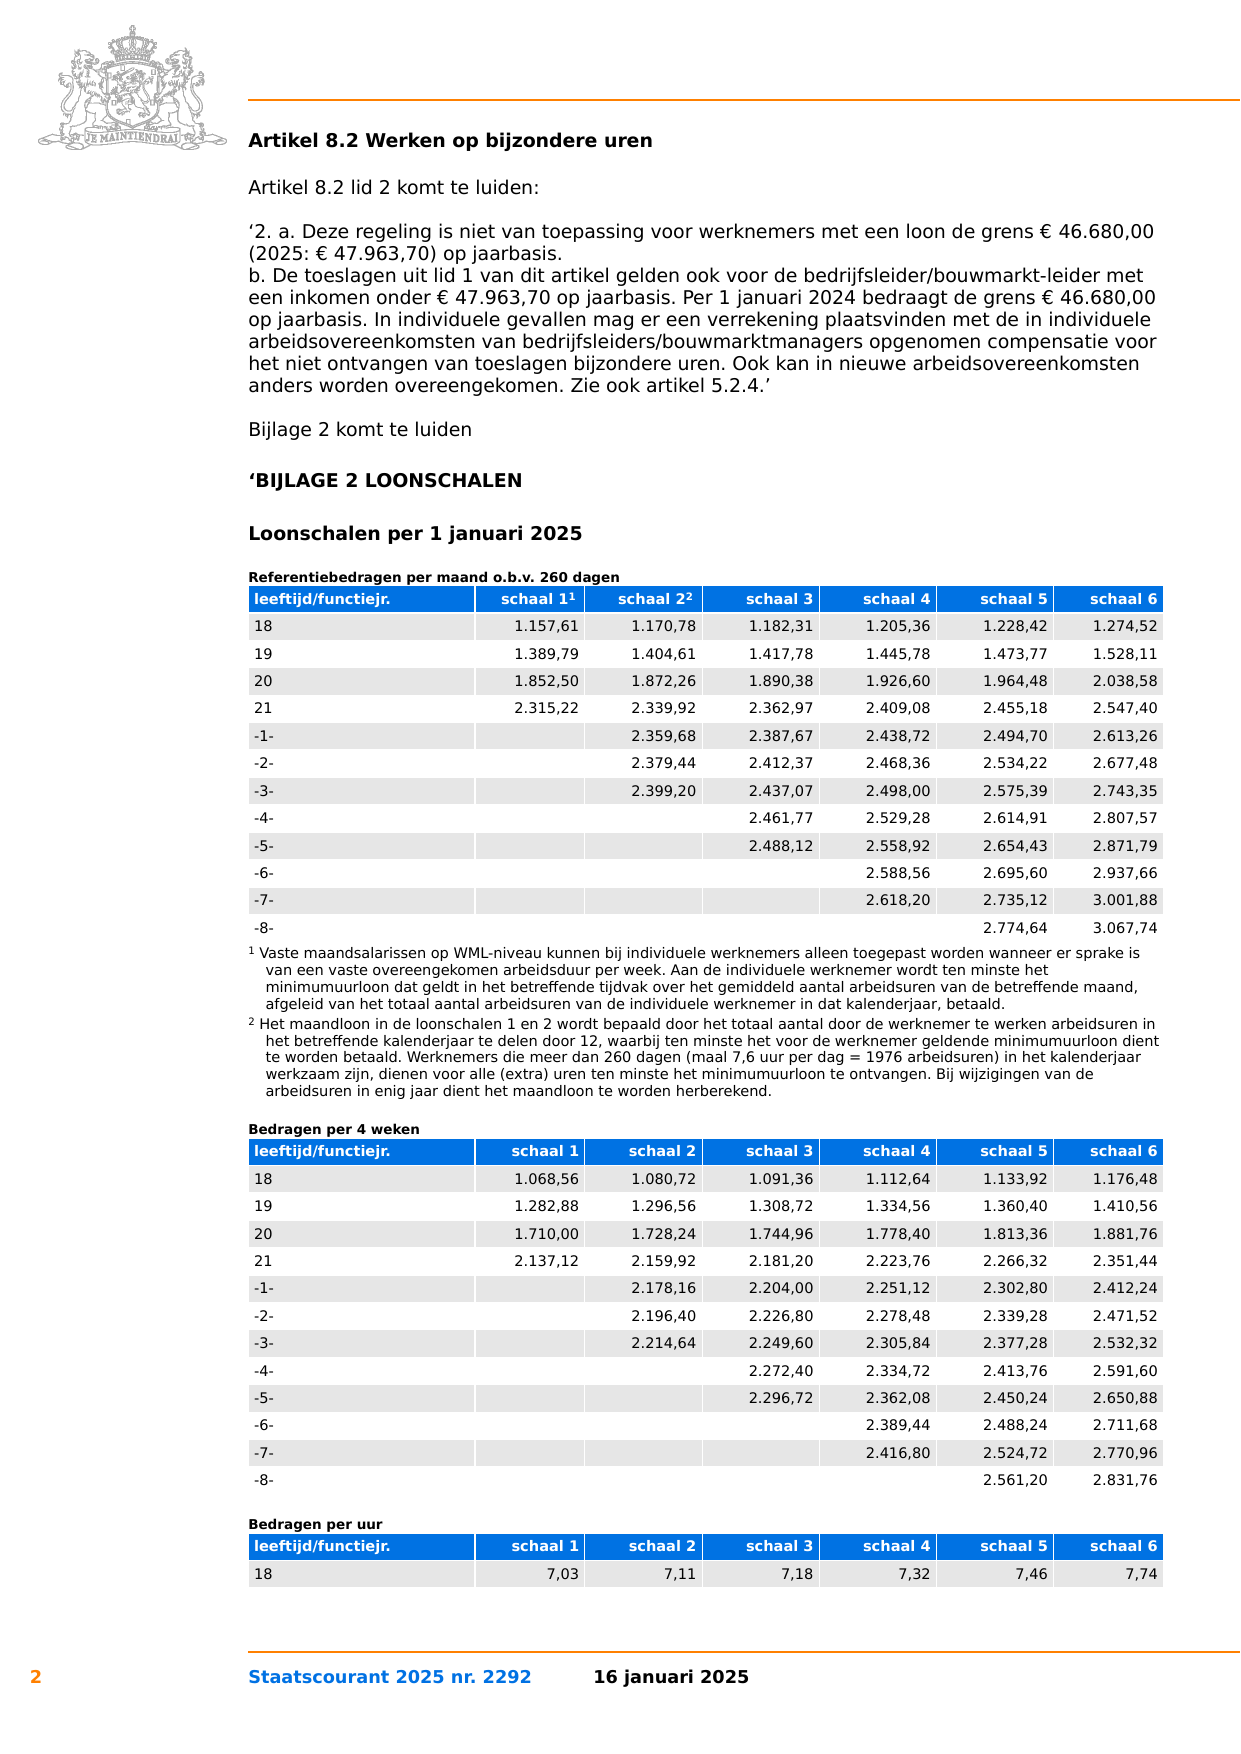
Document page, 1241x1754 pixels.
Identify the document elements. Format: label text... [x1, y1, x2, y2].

table_cell -7- [249, 1440, 474, 1466]
table_cell -5- [249, 833, 474, 859]
table_cell 2.278,48 [820, 1303, 936, 1329]
table_cell 2.547,40 [1054, 696, 1163, 722]
subtitle Artikel 8.2 Werken op bijzondere uren [248, 130, 1163, 152]
table_cell [703, 1413, 819, 1439]
table_cell 2.181,20 [703, 1248, 819, 1274]
table_cell 1.296,56 [585, 1194, 702, 1220]
table_cell 2.488,24 [937, 1413, 1053, 1439]
table_header Bedragen per 4 weken [248, 1122, 1163, 1138]
table_cell [476, 888, 584, 914]
table_cell 2.249,60 [703, 1330, 819, 1357]
table_cell 2.379,44 [585, 751, 702, 777]
table_cell -7- [249, 888, 474, 914]
table_cell 20 [249, 1221, 474, 1247]
table_cell 7,46 [937, 1561, 1053, 1587]
table_cell [476, 860, 584, 886]
table_cell 7,74 [1054, 1561, 1163, 1587]
table_cell [585, 888, 702, 914]
table_cell 1.112,64 [820, 1166, 936, 1192]
table_cell 2.413,76 [937, 1358, 1053, 1384]
table_cell 2.770,96 [1054, 1440, 1163, 1466]
table_cell 2.735,12 [937, 888, 1053, 914]
table_cell 1.881,76 [1054, 1221, 1163, 1247]
table_cell schaal 2 [585, 1534, 702, 1560]
table_cell 1.389,79 [476, 641, 584, 667]
table_cell [476, 805, 584, 832]
table_cell 2.204,00 [703, 1276, 819, 1302]
table_cell -8- [249, 1468, 474, 1494]
table_cell schaal 5 [937, 1139, 1053, 1165]
table_cell [703, 915, 819, 941]
table_cell -4- [249, 805, 474, 832]
table_cell 1.410,56 [1054, 1194, 1163, 1220]
table_cell [585, 915, 702, 941]
table_cell -1- [249, 1276, 474, 1302]
table_cell 7,03 [476, 1561, 584, 1587]
table_cell 2.650,88 [1054, 1385, 1163, 1412]
table_cell 2.807,57 [1054, 805, 1163, 832]
text b. De toeslagen uit lid 1 van dit artikel gelden ook voor de bedrijfsleider/bouwmarkt-leider met een inkomen onder € 47.963,70 op jaarbasis. Per 1 januari 2024 bedraagt de grens € 46.680,00 op jaarbasis. In individuele gevallen mag er een verrekening plaatsvinden met de in individuele arbeidsovereenkomsten van bedrijfsleiders/bouwmarktmanagers opgenomen compensatie voor het niet ontvangen van toeslagen bijzondere uren. Ook kan in nieuwe arbeidsovereenkomsten anders worden overeengekomen. Zie ook artikel 5.2.4.’ [248, 265, 1163, 397]
table_cell 2.416,80 [820, 1440, 936, 1466]
table_cell [476, 1276, 584, 1302]
table_cell 2.196,40 [585, 1303, 702, 1329]
table_header Referentiebedragen per maand o.b.v. 260 dagen [248, 569, 1163, 585]
table_cell -6- [249, 860, 474, 886]
table_cell 2.561,20 [937, 1468, 1053, 1494]
table_cell -3- [249, 1330, 474, 1357]
table_cell 2.409,08 [820, 696, 936, 722]
table_cell leeftijd/functiejr. [249, 1534, 474, 1560]
table_cell schaal 4 [820, 1534, 936, 1560]
table_cell 1.205,36 [820, 614, 936, 640]
table_cell 1.170,78 [585, 614, 702, 640]
table_cell 1.068,56 [476, 1166, 584, 1192]
table_cell 3.001,88 [1054, 888, 1163, 914]
text ‘2. a. Deze regeling is niet van toepassing voor werknemers met een loon de grens € 46.680,00 (2025: € 47.963,70) op jaarbasis. [248, 221, 1163, 265]
table_cell schaal 3 [703, 1534, 819, 1560]
table_cell 2.588,56 [820, 860, 936, 886]
table_cell schaal 3 [703, 1139, 819, 1165]
table_cell 1.308,72 [703, 1194, 819, 1220]
table_cell 2.412,37 [703, 751, 819, 777]
table_cell 2.534,22 [937, 751, 1053, 777]
table_cell schaal 4 [820, 1139, 936, 1165]
table_cell 1.360,40 [937, 1194, 1053, 1220]
table_cell 1.282,88 [476, 1194, 584, 1220]
table_cell [476, 1303, 584, 1329]
table_cell 1 Vaste maandsalarissen op WML-niveau kunnen bij individuele werknemers alleen toegepast worden wanneer er sprake is van een vaste overeengekomen arbeidsduur per week. Aan de individuele werknemer wordt ten minste het minimumuurloon dat geldt in het betreffende tijdvak over het gemiddeld aantal arbeidsuren van de betreffende maand, afgeleid van het totaal aantal arbeidsuren van de individuele werknemer in dat kalenderjaar, betaald. 2 Het maandloon in de loonschalen 1 en 2 wordt bepaald door het totaal aantal door de werknemer te werken arbeidsuren in het betreffende kalenderjaar te delen door 12, waarbij ten minste het voor de werknemer geldende minimumuurloon dient te worden betaald. Werknemers die meer dan 260 dagen (maal 7,6 uur per dag = 1976 arbeidsuren) in het kalenderjaar werkzaam zijn, dienen voor alle (extra) uren ten minste het minimumuurloon te ontvangen. Bij wijzigingen van de arbeidsuren in enig jaar dient het maandloon te worden herberekend. [248, 942, 1163, 1100]
table_cell 2.339,92 [585, 696, 702, 722]
table_cell 7,11 [585, 1561, 702, 1587]
table_cell 7,32 [820, 1561, 936, 1587]
table_cell 2.266,32 [937, 1248, 1053, 1274]
table_cell 1.182,31 [703, 614, 819, 640]
table_cell [476, 1385, 584, 1412]
table_cell 2.437,07 [703, 778, 819, 804]
table_cell 2.494,70 [937, 723, 1053, 749]
table_cell -4- [249, 1358, 474, 1384]
table_cell -5- [249, 1385, 474, 1412]
table_cell 21 [249, 696, 474, 722]
table_cell [820, 1468, 936, 1494]
table_cell 1.728,24 [585, 1221, 702, 1247]
table_cell 2.831,76 [1054, 1468, 1163, 1494]
table_cell 1.228,42 [937, 614, 1053, 640]
table_cell [820, 915, 936, 941]
table_cell 19 [249, 1194, 474, 1220]
table_cell 1.473,77 [937, 641, 1053, 667]
table_cell 20 [249, 668, 474, 695]
table_cell [585, 1413, 702, 1439]
table_cell 1.445,78 [820, 641, 936, 667]
table_cell 2.339,28 [937, 1303, 1053, 1329]
table_cell schaal 4 [820, 586, 936, 612]
table_cell 2.359,68 [585, 723, 702, 749]
table_cell 2.038,58 [1054, 668, 1163, 695]
table_cell 2.399,20 [585, 778, 702, 804]
table_cell 2.468,36 [820, 751, 936, 777]
table_cell 2.591,60 [1054, 1358, 1163, 1384]
table_cell 2.438,72 [820, 723, 936, 749]
table_cell -2- [249, 1303, 474, 1329]
table_cell schaal 1 [476, 1139, 584, 1165]
table_cell schaal 1 [476, 1534, 584, 1560]
table_cell [476, 1468, 584, 1494]
table_cell 2.305,84 [820, 1330, 936, 1357]
table_cell 1.744,96 [703, 1221, 819, 1247]
table_cell schaal 2 [585, 1139, 702, 1165]
table_cell [476, 751, 584, 777]
table_cell [585, 860, 702, 886]
table_cell 2.251,12 [820, 1276, 936, 1302]
table_cell [476, 1413, 584, 1439]
table_cell 7,18 [703, 1561, 819, 1587]
table_cell schaal 6 [1054, 1139, 1163, 1165]
table_cell 2.334,72 [820, 1358, 936, 1384]
table_cell [703, 888, 819, 914]
table_cell schaal 6 [1054, 1534, 1163, 1560]
table_cell 2.471,52 [1054, 1303, 1163, 1329]
table_cell leeftijd/functiejr. [249, 1139, 474, 1165]
table_cell 2.296,72 [703, 1385, 819, 1412]
table_cell 2.272,40 [703, 1358, 819, 1384]
table_cell 1.176,48 [1054, 1166, 1163, 1192]
table_cell 18 [249, 614, 474, 640]
table_cell 2.362,97 [703, 696, 819, 722]
table_cell [476, 833, 584, 859]
table_cell 2.223,76 [820, 1248, 936, 1274]
table_cell 18 [249, 1166, 474, 1192]
text Bijlage 2 komt te luiden [248, 418, 1163, 440]
table_cell 3.067,74 [1054, 915, 1163, 941]
table_cell [476, 778, 584, 804]
table_cell [476, 915, 584, 941]
table_cell 2.613,26 [1054, 723, 1163, 749]
table_cell -3- [249, 778, 474, 804]
table_cell 1.404,61 [585, 641, 702, 667]
table_cell schaal 11 [476, 586, 584, 612]
table_cell 19 [249, 641, 474, 667]
table_cell 2.532,32 [1054, 1330, 1163, 1357]
table_header Bedragen per uur [248, 1517, 1163, 1532]
table_cell schaal 22 [585, 586, 702, 612]
table_cell 2.529,28 [820, 805, 936, 832]
table_cell schaal 5 [937, 586, 1053, 612]
table_cell 2.618,20 [820, 888, 936, 914]
table_cell schaal 6 [1054, 586, 1163, 612]
table_cell 2.455,18 [937, 696, 1053, 722]
table_cell 2.488,12 [703, 833, 819, 859]
table_cell 1.890,38 [703, 668, 819, 695]
table_cell [703, 1468, 819, 1494]
table_cell 1.091,36 [703, 1166, 819, 1192]
table_cell [585, 805, 702, 832]
table_cell 2.711,68 [1054, 1413, 1163, 1439]
table_cell 2.137,12 [476, 1248, 584, 1274]
table_cell 2.558,92 [820, 833, 936, 859]
table_cell 2.614,91 [937, 805, 1053, 832]
table_cell 2.677,48 [1054, 751, 1163, 777]
table_cell 2.362,08 [820, 1385, 936, 1412]
table_cell 2.226,80 [703, 1303, 819, 1329]
table_cell 18 [249, 1561, 474, 1587]
table_cell 1.710,00 [476, 1221, 584, 1247]
subtitle ‘BIJLAGE 2 LOONSCHALEN [248, 470, 1163, 492]
table_cell 1.528,11 [1054, 641, 1163, 667]
table_cell -2- [249, 751, 474, 777]
table_cell -1- [249, 723, 474, 749]
table_cell 1.964,48 [937, 668, 1053, 695]
table_cell 2.302,80 [937, 1276, 1053, 1302]
table_cell 2.389,44 [820, 1413, 936, 1439]
table_cell 1.813,36 [937, 1221, 1053, 1247]
table_cell [585, 833, 702, 859]
table_cell 2.450,24 [937, 1385, 1053, 1412]
table_cell 1.926,60 [820, 668, 936, 695]
table_cell 1.080,72 [585, 1166, 702, 1192]
table_cell 2.498,00 [820, 778, 936, 804]
table_cell [476, 723, 584, 749]
table_cell [585, 1440, 702, 1466]
table_cell [585, 1358, 702, 1384]
table_cell -8- [249, 915, 474, 941]
table_cell schaal 5 [937, 1534, 1053, 1560]
table_cell [476, 1358, 584, 1384]
table_cell 2.461,77 [703, 805, 819, 832]
table_cell 1.852,50 [476, 668, 584, 695]
table_cell -6- [249, 1413, 474, 1439]
table_cell [585, 1385, 702, 1412]
table_cell 21 [249, 1248, 474, 1274]
table_cell 2.178,16 [585, 1276, 702, 1302]
table_cell 1.133,92 [937, 1166, 1053, 1192]
table_cell 2.159,92 [585, 1248, 702, 1274]
table_cell [703, 860, 819, 886]
table_cell 2.871,79 [1054, 833, 1163, 859]
table_cell 2.524,72 [937, 1440, 1053, 1466]
table_cell 2.377,28 [937, 1330, 1053, 1357]
table_cell 2.387,67 [703, 723, 819, 749]
text Artikel 8.2 lid 2 komt te luiden: [248, 177, 1163, 199]
table_cell 2.743,35 [1054, 778, 1163, 804]
table_cell 1.334,56 [820, 1194, 936, 1220]
table_cell 2.937,66 [1054, 860, 1163, 886]
table_cell 2.412,24 [1054, 1276, 1163, 1302]
table_cell 2.351,44 [1054, 1248, 1163, 1274]
table_cell 1.417,78 [703, 641, 819, 667]
table_cell 1.778,40 [820, 1221, 936, 1247]
table_cell [476, 1330, 584, 1357]
table_cell 1.872,26 [585, 668, 702, 695]
picture [38, 25, 227, 150]
table_cell 2.774,64 [937, 915, 1053, 941]
table_cell 1.274,52 [1054, 614, 1163, 640]
table_cell [476, 1440, 584, 1466]
table_cell 2.575,39 [937, 778, 1053, 804]
table_cell 2.695,60 [937, 860, 1053, 886]
table_cell leeftijd/functiejr. [249, 586, 474, 612]
table_cell [585, 1468, 702, 1494]
table_cell 2.214,64 [585, 1330, 702, 1357]
table_cell 2.654,43 [937, 833, 1053, 859]
table_cell 2.315,22 [476, 696, 584, 722]
subtitle Loonschalen per 1 januari 2025 [248, 522, 1163, 544]
table_cell 1.157,61 [476, 614, 584, 640]
table_cell [703, 1440, 819, 1466]
table_cell schaal 3 [703, 586, 819, 612]
